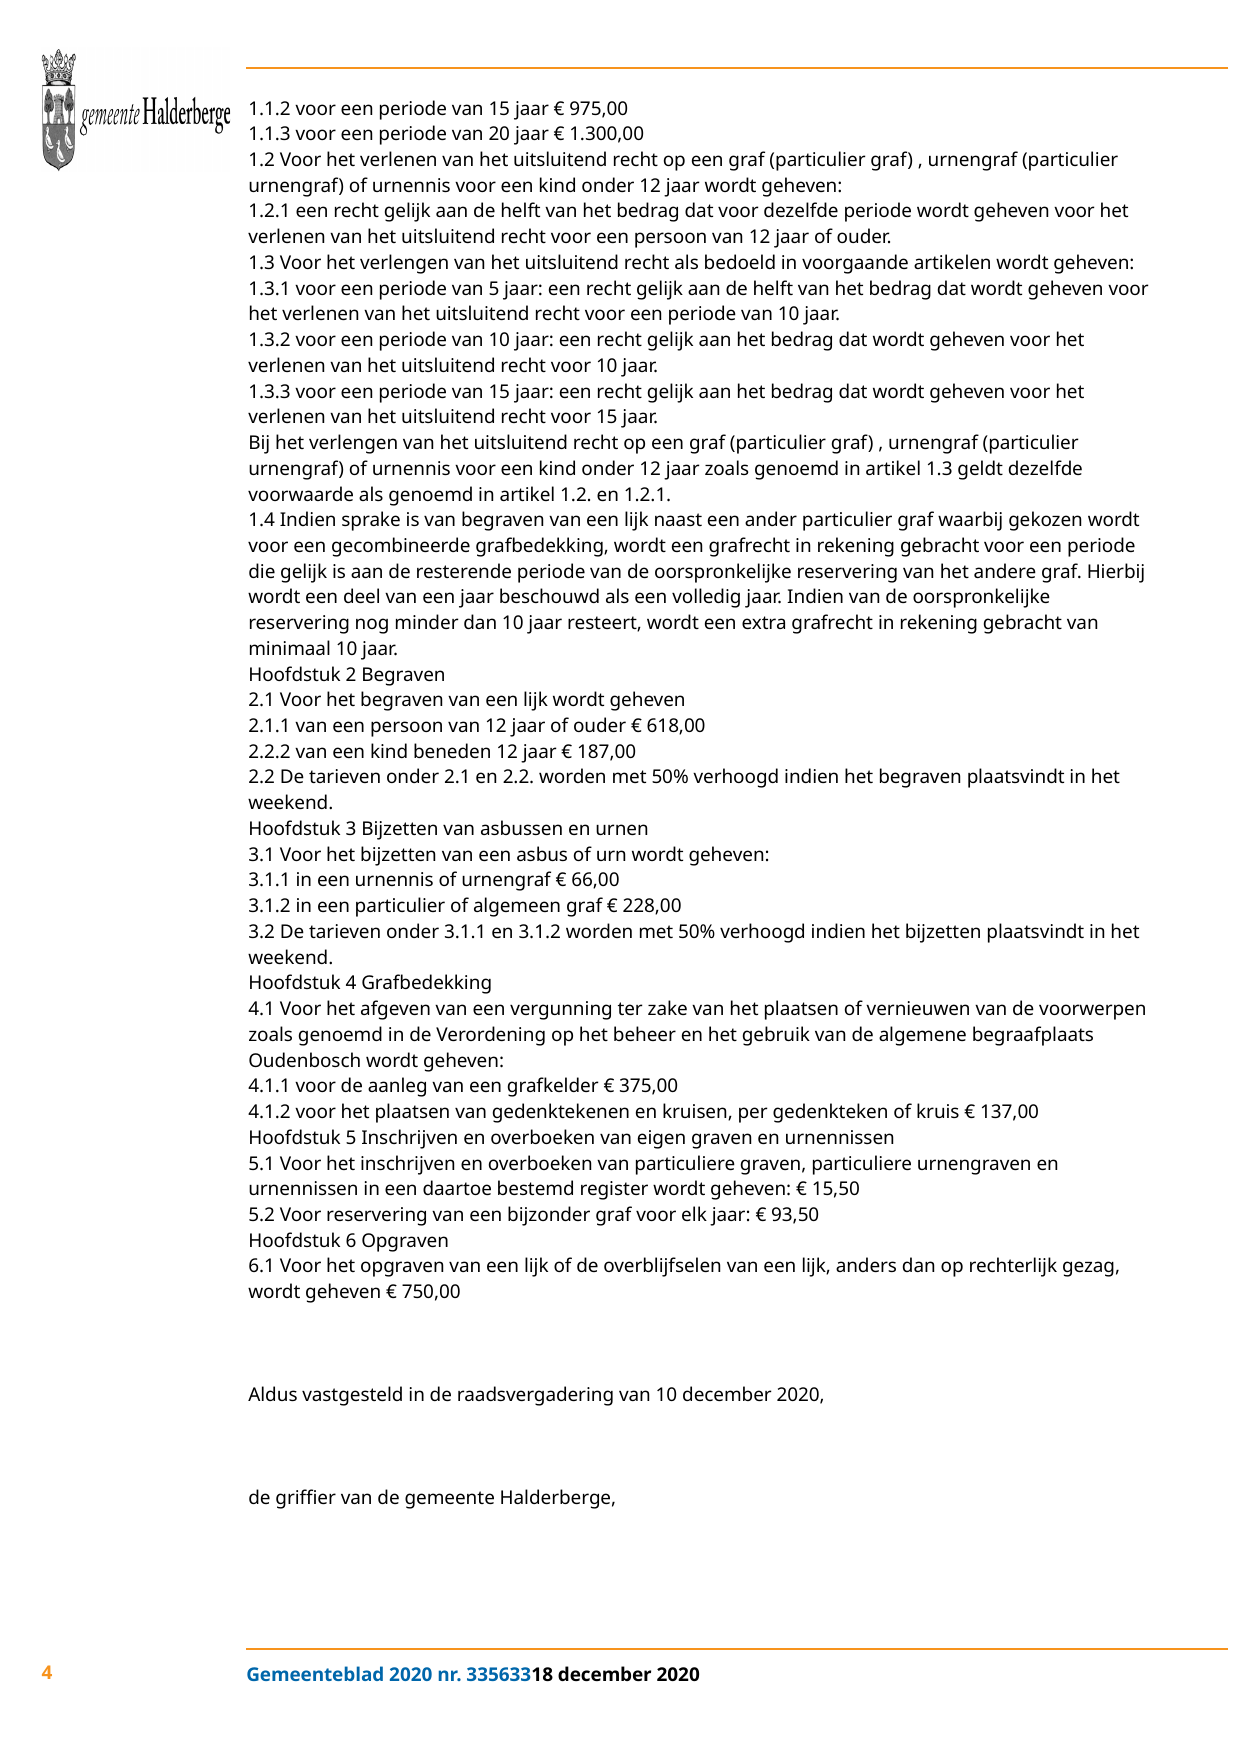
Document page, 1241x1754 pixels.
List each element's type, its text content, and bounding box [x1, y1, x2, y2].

text 2.2 De tarieven onder 2.1 en 2.2. worden met 50% verhoogd indien het begraven plaatsvindt in het weekend. [248, 764, 1152, 815]
text 3.1.2 in een particulier of algemeen graf € 228,00 [248, 892, 1152, 918]
text 2.1 Voor het begraven van een lijk wordt geheven [248, 687, 1152, 712]
text Hoofdstuk 4 Grafbedekking [248, 969, 1152, 995]
text 1.3.1 voor een periode van 5 jaar: een recht gelijk aan de helft van het bedrag dat wordt geheven voor het verlenen van het uitsluitend recht voor een periode van 10 jaar. [248, 275, 1152, 326]
text 1.3.2 voor een periode van 10 jaar: een recht gelijk aan het bedrag dat wordt geheven voor het verlenen van het uitsluitend recht voor 10 jaar. [248, 326, 1152, 378]
text Hoofdstuk 3 Bijzetten van asbussen en urnen [248, 815, 1152, 841]
text 2.1.1 van een persoon van 12 jaar of ouder € 618,00 [248, 712, 1152, 738]
text 1.4 Indien sprake is van begraven van een lijk naast een ander particulier graf waarbij gekozen wordt voor een gecombineerde grafbedekking, wordt een grafrecht in rekening gebracht voor een periode die gelijk is aan de resterende periode van de oorspronkelijke reservering van het andere graf. Hierbij wordt een deel van een jaar beschouwd als een volledig jaar. Indien van de oorspronkelijke reservering nog minder dan 10 jaar resteert, wordt een extra grafrecht in rekening gebracht van minimaal 10 jaar. [248, 506, 1152, 661]
text 4.1.1 voor de aanleg van een grafkelder € 375,00 [248, 1072, 1152, 1098]
text 3.1 Voor het bijzetten van een asbus of urn wordt geheven: [248, 841, 1152, 867]
text 1.2.1 een recht gelijk aan de helft van het bedrag dat voor dezelfde periode wordt geheven voor het verlenen van het uitsluitend recht voor een persoon van 12 jaar of ouder. [248, 198, 1152, 249]
text 5.2 Voor reservering van een bijzonder graf voor elk jaar: € 93,50 [248, 1201, 1152, 1227]
text 6.1 Voor het opgraven van een lijk of de overblijfselen van een lijk, anders dan op rechterlijk gezag, wordt geheven € 750,00 [248, 1253, 1152, 1304]
text Hoofdstuk 5 Inschrijven en overboeken van eigen graven en urnennissen [248, 1124, 1152, 1150]
text 1.1.2 voor een periode van 15 jaar € 975,00 [248, 95, 1152, 121]
text 4.1.2 voor het plaatsen van gedenktekenen en kruisen, per gedenkteken of kruis € 137,00 [248, 1098, 1152, 1124]
text Bij het verlengen van het uitsluitend recht op een graf (particulier graf) , urnengraf (particulier urnengraf) of urnennis voor een kind onder 12 jaar zoals genoemd in artikel 1.3 geldt dezelfde voorwaarde als genoemd in artikel 1.2. en 1.2.1. [248, 429, 1152, 506]
text Aldus vastgesteld in de raadsvergadering van 10 december 2020, [248, 1381, 1152, 1407]
text 4.1 Voor het afgeven van een vergunning ter zake van het plaatsen of vernieuwen van de voorwerpen zoals genoemd in de Verordening op het beheer en het gebruik van de algemene begraafplaats Oudenbosch wordt geheven: [248, 995, 1152, 1072]
text 3.2 De tarieven onder 3.1.1 en 3.1.2 worden met 50% verhoogd indien het bijzetten plaatsvindt in het weekend. [248, 918, 1152, 969]
text 3.1.1 in een urnennis of urnengraf € 66,00 [248, 867, 1152, 892]
text 2.2.2 van een kind beneden 12 jaar € 187,00 [248, 738, 1152, 764]
text Hoofdstuk 6 Opgraven [248, 1227, 1152, 1253]
picture [41, 47, 231, 172]
text Hoofdstuk 2 Begraven [248, 661, 1152, 687]
text 1.2 Voor het verlenen van het uitsluitend recht op een graf (particulier graf) , urnengraf (particulier urnengraf) of urnennis voor een kind onder 12 jaar wordt geheven: [248, 146, 1152, 198]
text de griffier van de gemeente Halderberge, [248, 1484, 1152, 1510]
text 1.3 Voor het verlengen van het uitsluitend recht als bedoeld in voorgaande artikelen wordt geheven: [248, 249, 1152, 275]
text 5.1 Voor het inschrijven en overboeken van particuliere graven, particuliere urnengraven en urnennissen in een daartoe bestemd register wordt geheven: € 15,50 [248, 1150, 1152, 1201]
text 1.3.3 voor een periode van 15 jaar: een recht gelijk aan het bedrag dat wordt geheven voor het verlenen van het uitsluitend recht voor 15 jaar. [248, 378, 1152, 429]
text 1.1.3 voor een periode van 20 jaar € 1.300,00 [248, 121, 1152, 146]
